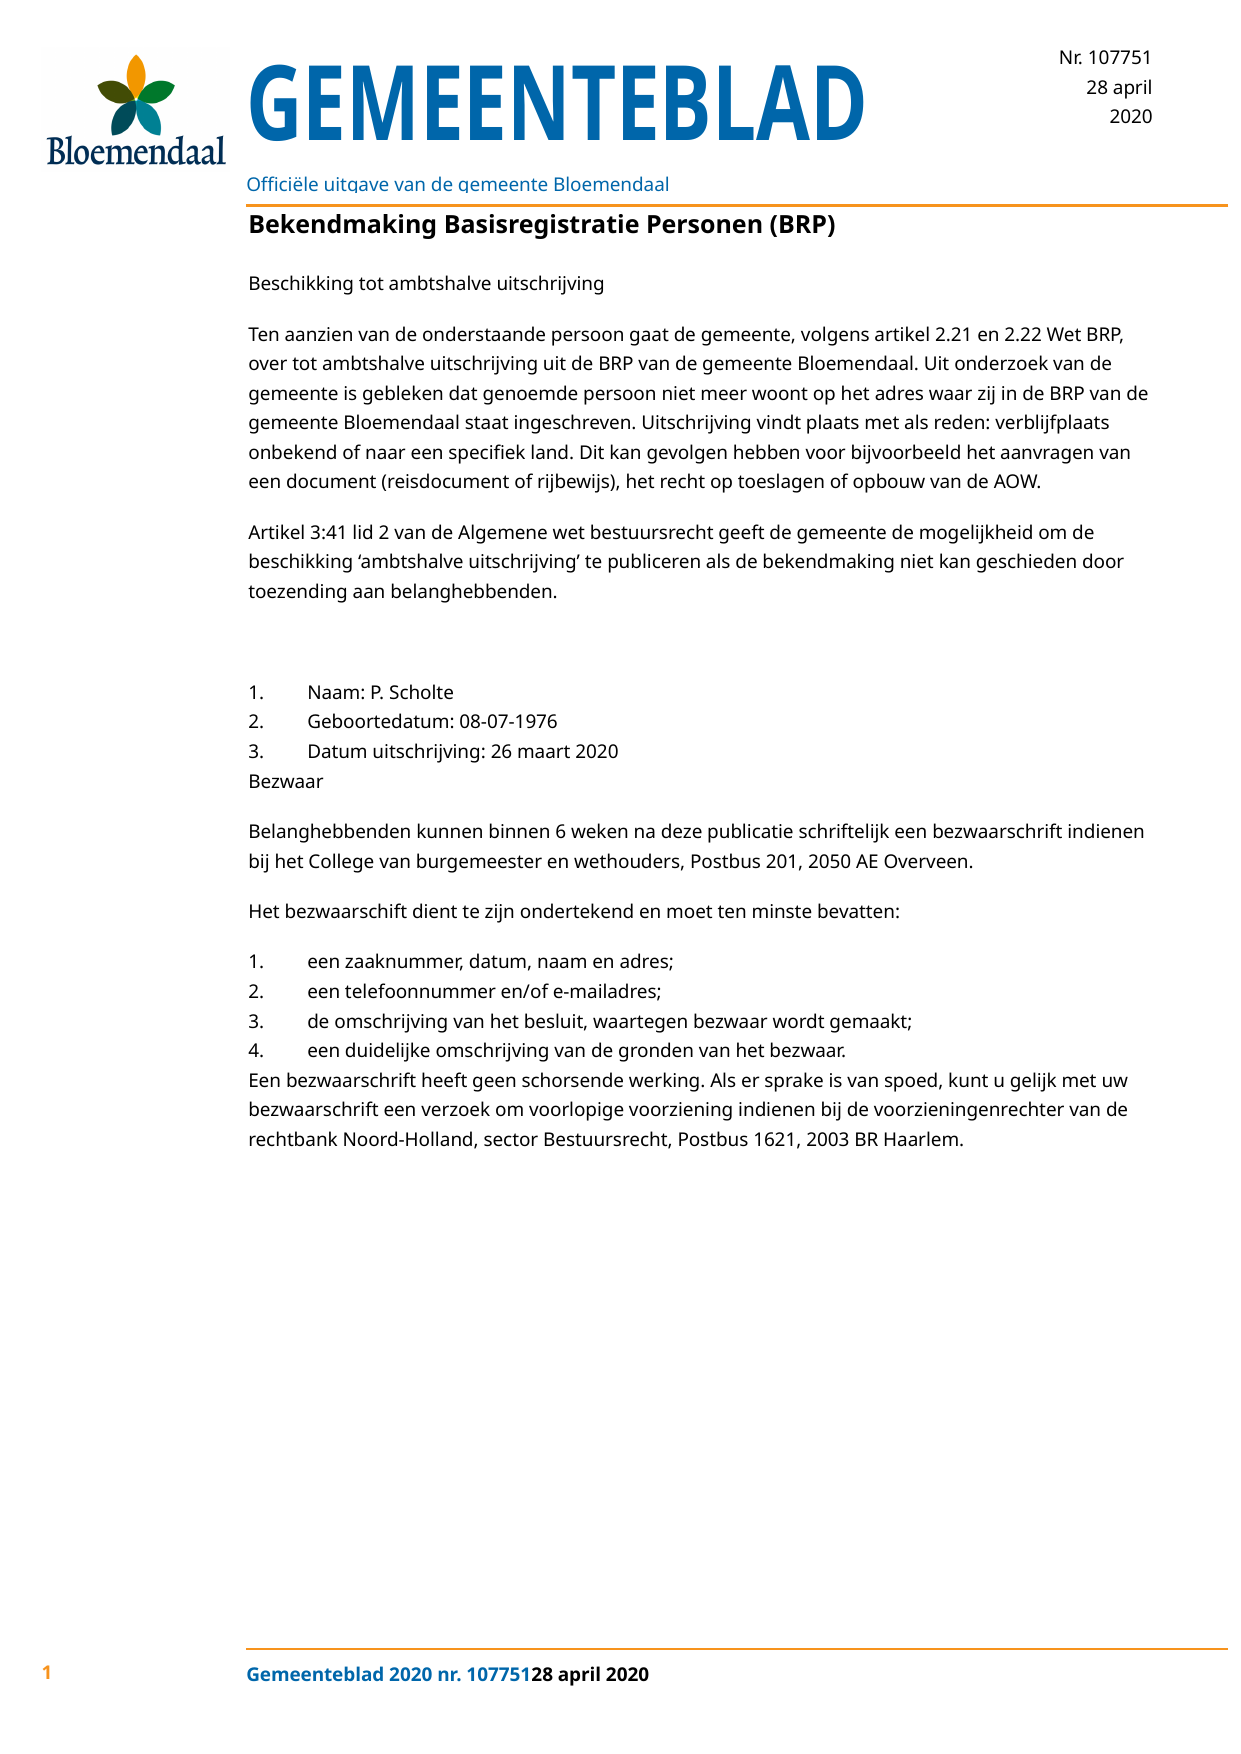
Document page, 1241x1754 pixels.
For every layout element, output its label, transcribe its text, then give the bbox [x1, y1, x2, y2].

text Belanghebbenden kunnen binnen 6 weken na deze publicatie schriftelijk een bezwaarschrift indienen bij het College van burgemeester en wethouders, Postbus 201, 2050 AE Overveen. [248, 818, 1152, 873]
list de omschrijving van het besluit, waartegen bezwaar wordt gemaakt; [248, 1008, 1152, 1033]
text Beschikking tot ambtshalve uitschrijving [248, 270, 1152, 296]
text Bekendmaking Basisregistratie Personen (BRP) [248, 207, 1152, 241]
list een telefoonnummer en/of e-mailadres; [248, 978, 1152, 1004]
text Het bezwaarschift dient te zijn ondertekend en moet ten minste bevatten: [248, 898, 1152, 924]
text Artikel 3:41 lid 2 van de Algemene wet bestuursrecht geeft de gemeente de mogelijkheid om de beschikking ‘ambtshalve uitschrijving’ te publiceren als de bekendmaking niet kan geschieden door toezending aan belanghebbenden. [248, 519, 1152, 604]
list Naam: P. Scholte [248, 679, 1152, 705]
list een duidelijke omschrijving van de gronden van het bezwaar. [248, 1037, 1152, 1063]
list Datum uitschrijving: 26 maart 2020 [248, 738, 1152, 764]
list een zaaknummer, datum, naam en adres; [248, 949, 1152, 974]
picture [41, 47, 231, 172]
text Ten aanzien van de onderstaande persoon gaat de gemeente, volgens artikel 2.21 en 2.22 Wet BRP, over tot ambtshalve uitschrijving uit de BRP van de gemeente Bloemendaal. Uit onderzoek van de gemeente is gebleken dat genoemde persoon niet meer woont op het adres waar zij in de BRP van de gemeente Bloemendaal staat ingeschreven. Uitschrijving vindt plaats met als reden: verblijfplaats onbekend of naar een specifiek land. Dit kan gevolgen hebben voor bijvoorbeeld het aanvragen van een document (reisdocument of rijbewijs), het recht op toeslagen of opbouw van de AOW. [248, 321, 1152, 494]
text Een bezwaarschrift heeft geen schorsende werking. Als er sprake is van spoed, kunt u gelijk met uw bezwaarschrift een verzoek om voorlopige voorziening indienen bij de voorzieningenrechter van de rechtbank Noord-Holland, sector Bestuursrecht, Postbus 1621, 2003 BR Haarlem. [248, 1067, 1152, 1152]
text Bezwaar [248, 768, 1152, 793]
list Geboortedatum: 08-07-1976 [248, 709, 1152, 734]
